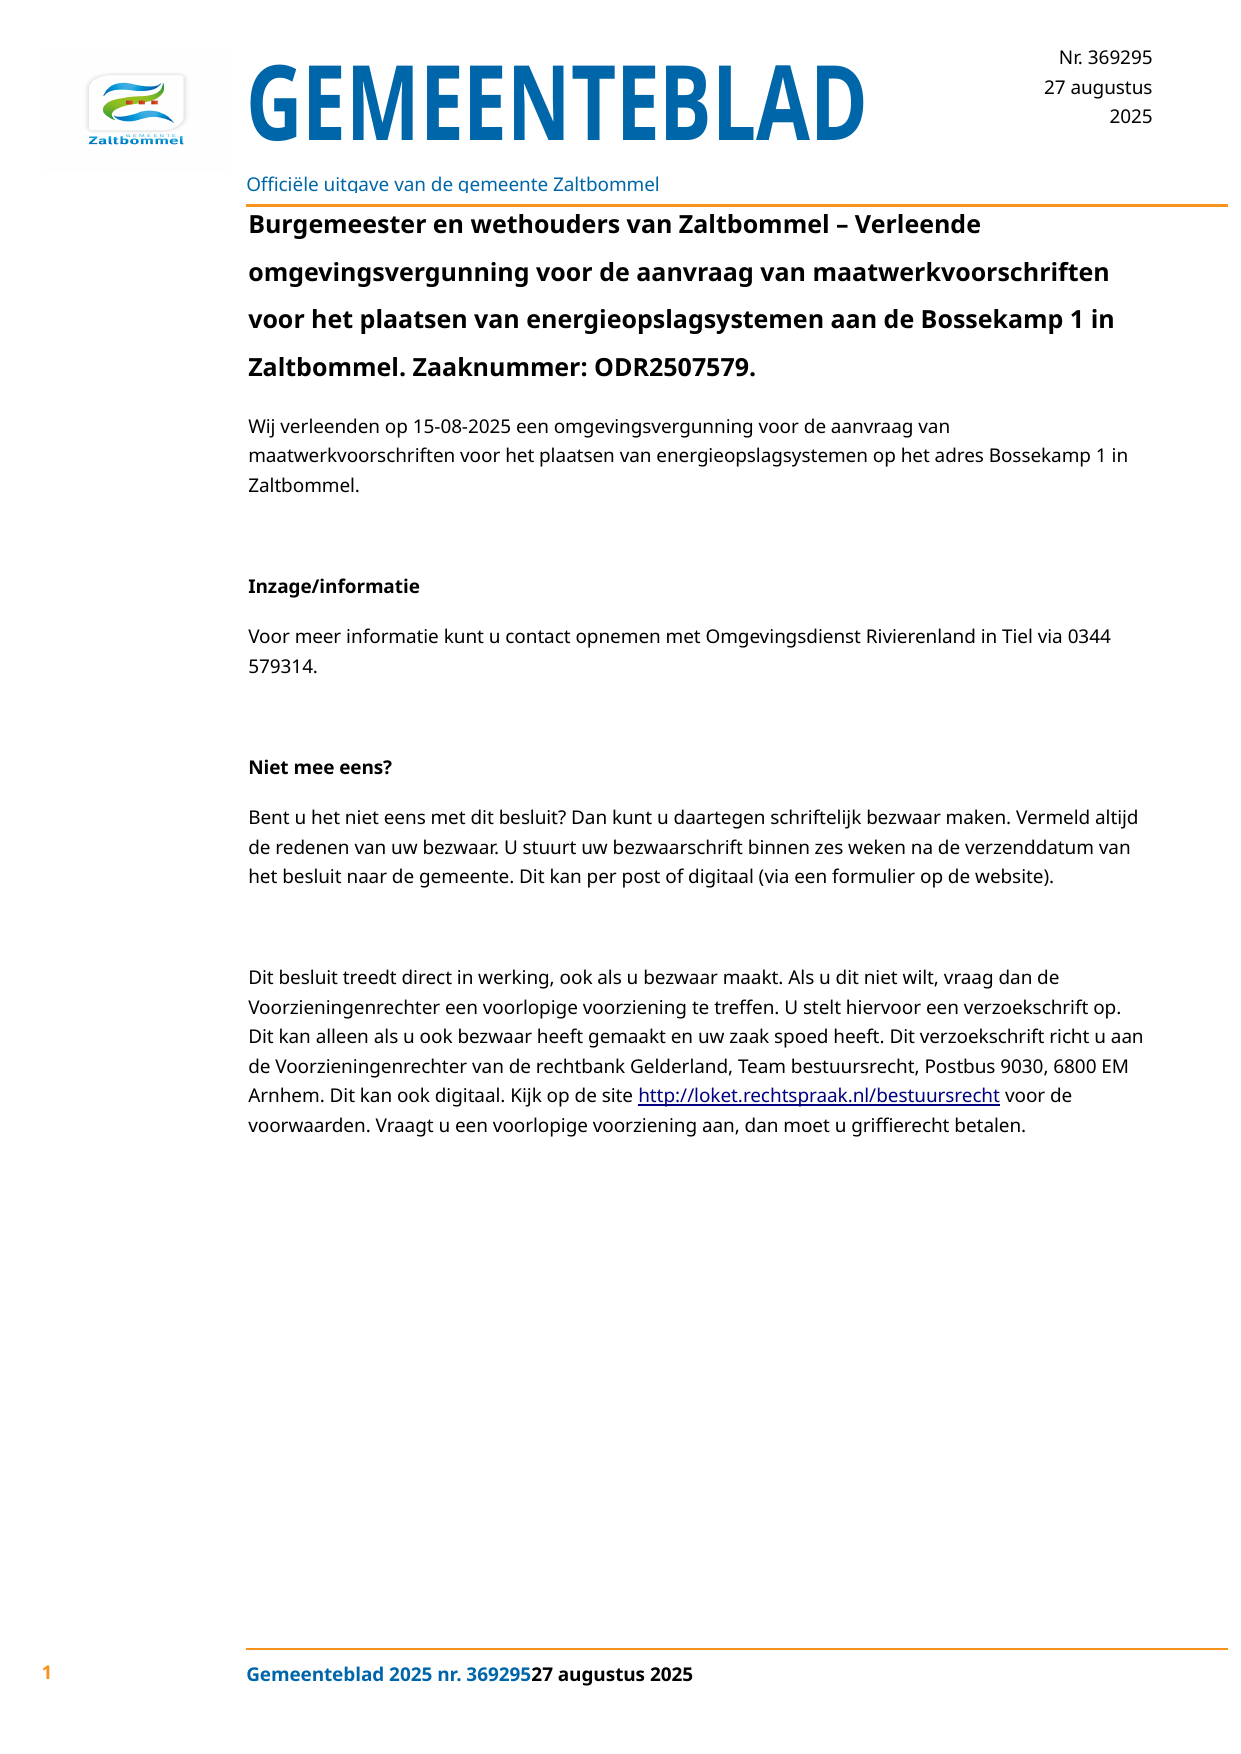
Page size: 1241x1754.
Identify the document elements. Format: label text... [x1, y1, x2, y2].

text Wij verleenden op 15-08-2025 een omgevingsvergunning voor de aanvraag van maatwerkvoorschriften voor het plaatsen van energieopslagsystemen op het adres Bossekamp 1 in Zaltbommel. [248, 413, 1152, 498]
text Niet mee eens? [248, 754, 1152, 780]
text Dit besluit treedt direct in werking, ook als u bezwaar maakt. Als u dit niet wilt, vraag dan de Voorzieningenrechter een voorlopige voorziening te treffen. U stelt hiervoor een verzoekschrift op. Dit kan alleen als u ook bezwaar heeft gemaakt en uw zaak spoed heeft. Dit verzoekschrift richt u aan de Voorzieningenrechter van de rechtbank Gelderland, Team bestuursrecht, Postbus 9030, 6800 EM Arnhem. Dit kan ook digitaal. Kijk op de site http://loket.rechtspraak.nl/bestuursrecht voor de voorwaarden. Vraagt u een voorlopige voorziening aan, dan moet u griffierecht betalen. [248, 964, 1152, 1138]
text Voor meer informatie kunt u contact opnemen met Omgevingsdienst Rivierenland in Tiel via 0344 579314. [248, 623, 1152, 679]
text Inzage/informatie [248, 573, 1152, 599]
text Bent u het niet eens met dit besluit? Dan kunt u daartegen schriftelijk bezwaar maken. Vermeld altijd de redenen van uw bezwaar. U stuurt uw bezwaarschrift binnen zes weken na de verzenddatum van het besluit naar de gemeente. Dit kan per post of digitaal (via een formulier op de website). [248, 804, 1152, 889]
picture [41, 47, 231, 172]
text Burgemeester en wethouders van Zaltbommel – Verleende omgevingsvergunning voor de aanvraag van maatwerkvoorschriften voor het plaatsen van energieopslagsystemen aan de Bossekamp 1 in Zaltbommel. Zaaknummer: ODR2507579. [248, 207, 1152, 384]
